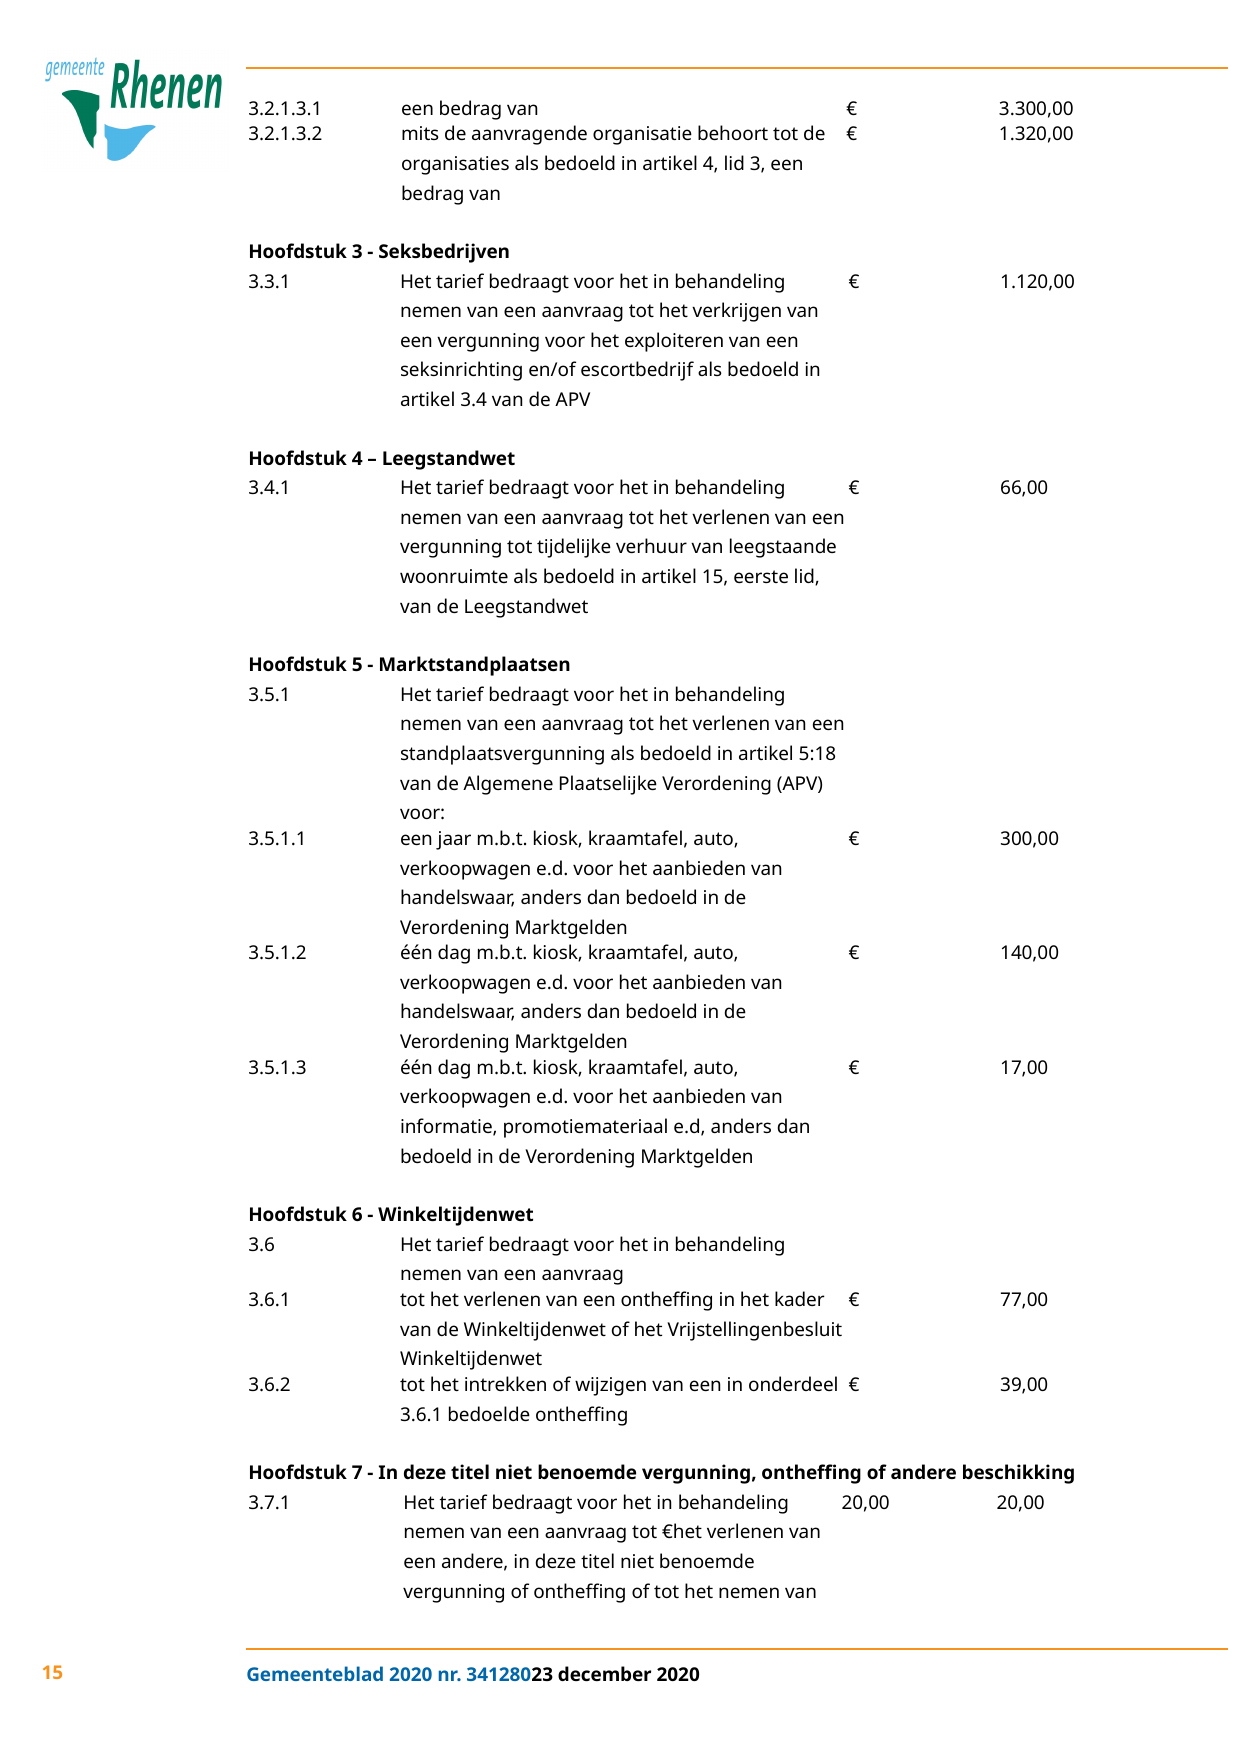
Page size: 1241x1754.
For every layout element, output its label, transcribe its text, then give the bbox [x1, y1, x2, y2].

table_header [848, 1231, 1000, 1286]
table_cell 77,00 [1000, 1286, 1152, 1371]
table_cell 3.6.1 [248, 1286, 400, 1371]
table_header Het tarief bedraagt voor het in behandeling nemen van een aanvraag tot €het verlenen van een andere, in deze titel niet benoemde vergunning of ontheffing of tot het nemen van [403, 1489, 841, 1603]
text Hoofdstuk 5 - Marktstandplaatsen [248, 651, 1152, 677]
text Hoofdstuk 3 - Seksbedrijven [248, 238, 1152, 264]
table_header 1.120,00 [1000, 268, 1152, 412]
table_header Het tarief bedraagt voor het in behandeling nemen van een aanvraag tot het verlenen van een standplaatsvergunning als bedoeld in artikel 5:18 van de Algemene Plaatselijke Verordening (APV) voor: [400, 681, 848, 825]
table_header € [848, 475, 1000, 618]
table_header 20,00 [996, 1489, 1152, 1603]
table_header Het tarief bedraagt voor het in behandeling nemen van een aanvraag tot het verlenen van een vergunning tot tijdelijke verhuur van leegstaande woonruimte als bedoeld in artikel 15, eerste lid, van de Leegstandwet [400, 475, 848, 618]
table_cell 3.2.1.3.1 [248, 95, 401, 121]
picture [41, 47, 231, 172]
table_header [1000, 1231, 1152, 1286]
table_cell 3.5.1.3 [248, 1054, 400, 1168]
table_header € [848, 268, 1000, 412]
table_header 3.3.1 [248, 268, 400, 412]
table_cell mits de aanvragende organisatie behoort tot de organisaties als bedoeld in artikel 4, lid 3, een bedrag van [401, 121, 846, 205]
text Hoofdstuk 6 - Winkeltijdenwet [248, 1201, 1152, 1227]
table_cell 39,00 [1000, 1371, 1152, 1427]
table_header [848, 681, 1000, 825]
table_cell tot het verlenen van een ontheffing in het kader van de Winkeltijdenwet of het Vrijstellingenbesluit Winkeltijdenwet [400, 1286, 848, 1371]
table_cell € [848, 1286, 1000, 1371]
table_cell € [848, 1371, 1000, 1427]
table_header 66,00 [1000, 475, 1152, 618]
table_header Het tarief bedraagt voor het in behandeling nemen van een aanvraag tot het verkrijgen van een vergunning voor het exploiteren van een seksinrichting en/of escortbedrijf als bedoeld in artikel 3.4 van de APV [400, 268, 848, 412]
table_header 3.7.1 [248, 1489, 403, 1603]
table_cell 1.320,00 [999, 121, 1152, 205]
text Hoofdstuk 7 - In deze titel niet benoemde vergunning, ontheffing of andere beschikking [248, 1459, 1152, 1485]
table_header [1000, 681, 1152, 825]
table_header Het tarief bedraagt voor het in behandeling nemen van een aanvraag [400, 1231, 848, 1286]
table_header 3.6 [248, 1231, 400, 1286]
table_cell 300,00 [1000, 825, 1152, 939]
text Hoofdstuk 4 – Leegstandwet [248, 445, 1152, 471]
table_cell € [848, 940, 1000, 1054]
table_cell 3.5.1.1 [248, 825, 400, 939]
table_cell tot het intrekken of wijzigen van een in onderdeel 3.6.1 bedoelde ontheffing [400, 1371, 848, 1427]
table_cell één dag m.b.t. kiosk, kraamtafel, auto, verkoopwagen e.d. voor het aanbieden van handelswaar, anders dan bedoeld in de Verordening Marktgelden [400, 940, 848, 1054]
table_header 3.4.1 [248, 475, 400, 618]
table_cell € [848, 1054, 1000, 1168]
table_cell 3.2.1.3.2 [248, 121, 401, 205]
table_header 20,00 [841, 1489, 996, 1603]
table_cell 140,00 [1000, 940, 1152, 1054]
table_cell € [846, 121, 999, 205]
table_header 3.5.1 [248, 681, 400, 825]
table_cell een jaar m.b.t. kiosk, kraamtafel, auto, verkoopwagen e.d. voor het aanbieden van handelswaar, anders dan bedoeld in de Verordening Marktgelden [400, 825, 848, 939]
table_cell € [848, 825, 1000, 939]
table_cell een bedrag van [401, 95, 846, 121]
table_cell 3.300,00 [999, 95, 1152, 121]
table_cell € [846, 95, 999, 121]
table_cell 3.5.1.2 [248, 940, 400, 1054]
table_cell 17,00 [1000, 1054, 1152, 1168]
table_cell 3.6.2 [248, 1371, 400, 1427]
table_cell één dag m.b.t. kiosk, kraamtafel, auto, verkoopwagen e.d. voor het aanbieden van informatie, promotiemateriaal e.d, anders dan bedoeld in de Verordening Marktgelden [400, 1054, 848, 1168]
